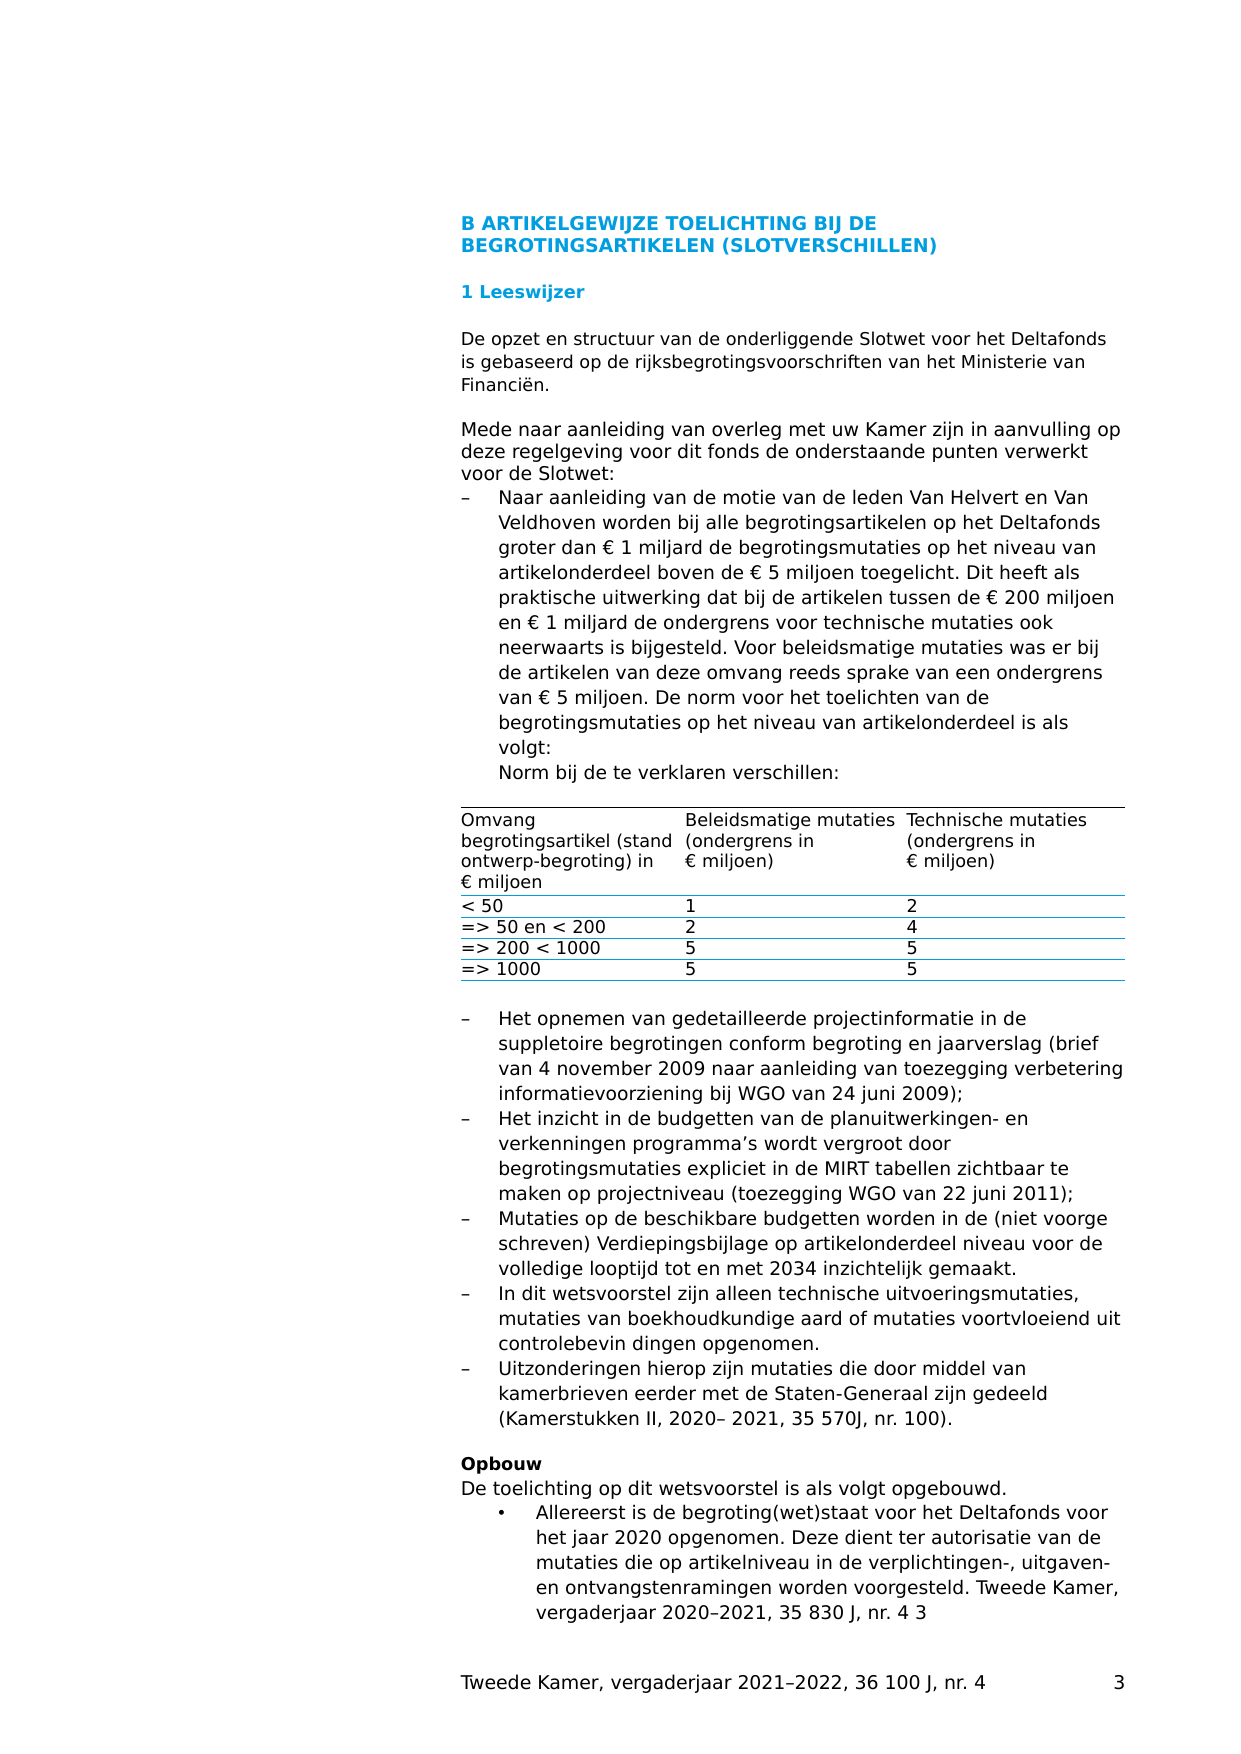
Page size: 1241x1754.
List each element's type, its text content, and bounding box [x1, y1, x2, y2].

text Opbouw [461, 1452, 1125, 1475]
table_cell 5 [904, 939, 1125, 959]
table_cell < 50 [461, 896, 682, 916]
table_cell 1 [682, 896, 903, 916]
list In dit wetsvoorstel zijn alleen technische uitvoeringsmutaties, mutaties van boekhoudkundige aard of mutaties voortvloeiend uit controlebevin dingen opgenomen. [461, 1280, 1125, 1355]
table_header Omvang begrotingsartikel (stand ontwerp-begroting) in € miljoen [461, 808, 682, 895]
list Uitzonderingen hierop zijn mutaties die door middel van kamerbrieven eerder met de Staten-Generaal zijn gedeeld (Kamerstukken II, 2020– 2021, 35 570J, nr. 100). [461, 1355, 1125, 1430]
text De opzet en structuur van de onderliggende Slotwet voor het Deltafonds is gebaseerd op de rijksbegrotingsvoorschriften van het Ministerie van Financiën. [461, 327, 1125, 396]
text Mede naar aanleiding van overleg met uw Kamer zijn in aanvulling op deze regelgeving voor dit fonds de onderstaande punten verwerkt voor de Slotwet: [461, 418, 1125, 484]
table_cell 5 [682, 960, 903, 980]
table_cell 5 [682, 939, 903, 959]
table_cell => 50 en < 200 [461, 918, 682, 938]
table_cell 2 [904, 896, 1125, 916]
table_cell => 1000 [461, 960, 682, 980]
list Mutaties op de beschikbare budgetten worden in de (niet voorge schreven) Verdiepingsbijlage op artikelonderdeel niveau voor de volledige looptijd tot en met 2034 inzichtelijk gemaakt. [461, 1205, 1125, 1280]
table_header Technische mutaties (ondergrens in € miljoen) [904, 808, 1125, 895]
list Naar aanleiding van de motie van de leden Van Helvert en Van Veldhoven worden bij alle begrotingsartikelen op het Deltafonds groter dan € 1 miljard de begrotingsmutaties op het niveau van artikelonderdeel boven de € 5 miljoen toegelicht. Dit heeft als praktische uitwerking dat bij de artikelen tussen de € 200 miljoen en € 1 miljard de ondergrens voor technische mutaties ook neerwaarts is bijgesteld. Voor beleidsmatige mutaties was er bij de artikelen van deze omvang reeds sprake van een ondergrens van € 5 miljoen. De norm voor het toelichten van de begrotingsmutaties op het niveau van artikelonderdeel is als volgt: [461, 484, 1125, 759]
table_cell => 200 < 1000 [461, 939, 682, 959]
text De toelichting op dit wetsvoorstel is als volgt opgebouwd. [461, 1477, 1125, 1499]
table_cell 2 [682, 918, 903, 938]
title 1 Leeswijzer [461, 280, 1125, 303]
list Het inzicht in de budgetten van de planuitwerkingen- en verkenningen programma’s wordt vergroot door begrotingsmutaties expliciet in de MIRT tabellen zichtbaar te maken op projectniveau (toezegging WGO van 22 juni 2011); [461, 1105, 1125, 1205]
list Het opnemen van gedetailleerde projectinformatie in de suppletoire begrotingen conform begroting en jaarverslag (brief van 4 november 2009 naar aanleiding van toezegging verbetering informatievoorziening bij WGO van 24 juni 2009); [461, 1005, 1125, 1105]
list Allereerst is de begroting(wet)staat voor het Deltafonds voor het jaar 2020 opgenomen. Deze dient ter autorisatie van de mutaties die op artikelniveau in de verplichtingen-, uitgaven- en ontvangstenramingen worden voorgesteld. Tweede Kamer, vergaderjaar 2020–2021, 35 830 J, nr. 4 3 [498, 1499, 1125, 1624]
list Norm bij de te verklaren verschillen: [461, 759, 1125, 784]
title B Artikelgewijze toelichting bij de begrotingsartikelen (slotverschillen) [461, 213, 1125, 257]
table_cell 4 [904, 918, 1125, 938]
table_cell 5 [904, 960, 1125, 980]
table_header Beleidsmatige mutaties (ondergrens in € miljoen) [682, 808, 903, 895]
